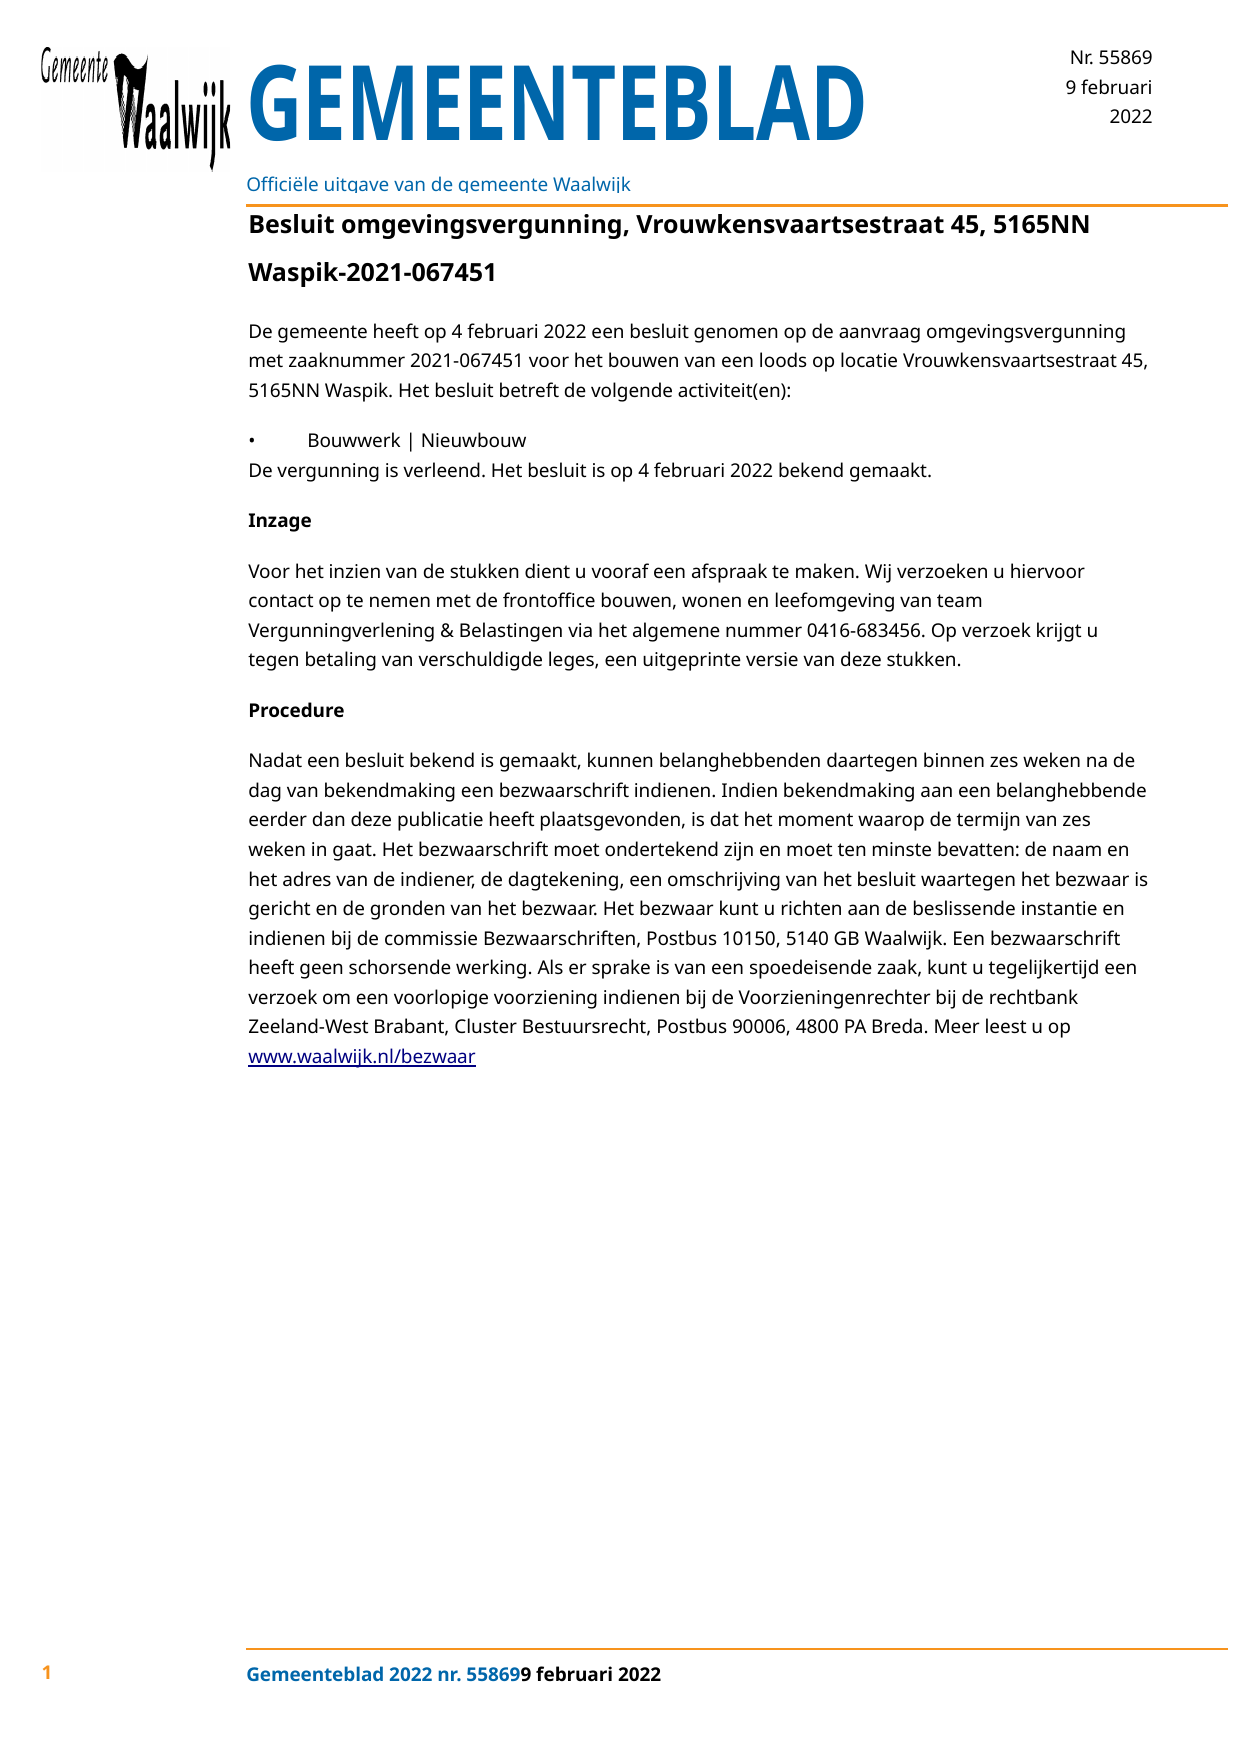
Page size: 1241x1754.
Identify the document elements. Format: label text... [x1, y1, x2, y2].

list Bouwwerk | Nieuwbouw [248, 427, 1152, 453]
text Procedure [248, 697, 1152, 723]
picture [41, 47, 231, 172]
text Besluit omgevingsvergunning, Vrouwkensvaartsestraat 45, 5165NN Waspik-2021-067451 [248, 207, 1152, 288]
text Voor het inzien van de stukken dient u vooraf een afspraak te maken. Wij verzoeken u hiervoor contact op te nemen met de frontoffice bouwen, wonen en leefomgeving van team Vergunningverlening & Belastingen via het algemene nummer 0416-683456. Op verzoek krijgt u tegen betaling van verschuldigde leges, een uitgeprinte versie van deze stukken. [248, 558, 1152, 672]
text De gemeente heeft op 4 februari 2022 een besluit genomen op de aanvraag omgevingsvergunning met zaaknummer 2021-067451 voor het bouwen van een loods op locatie Vrouwkensvaartsestraat 45, 5165NN Waspik. Het besluit betreft de volgende activiteit(en): [248, 318, 1152, 403]
text Inzage [248, 507, 1152, 533]
text De vergunning is verleend. Het besluit is op 4 februari 2022 bekend gemaakt. [248, 457, 1152, 483]
text Nadat een besluit bekend is gemaakt, kunnen belanghebbenden daartegen binnen zes weken na de dag van bekendmaking een bezwaarschrift indienen. Indien bekendmaking aan een belanghebbende eerder dan deze publicatie heeft plaatsgevonden, is dat het moment waarop de termijn van zes weken in gaat. Het bezwaarschrift moet ondertekend zijn en moet ten minste bevatten: de naam en het adres van de indiener, de dagtekening, een omschrijving van het besluit waartegen het bezwaar is gericht en de gronden van het bezwaar. Het bezwaar kunt u richten aan de beslissende instantie en indienen bij de commissie Bezwaarschriften, Postbus 10150, 5140 GB Waalwijk. Een bezwaarschrift heeft geen schorsende werking. Als er sprake is van een spoedeisende zaak, kunt u tegelijkertijd een verzoek om een voorlopige voorziening indienen bij de Voorzieningenrechter bij de rechtbank Zeeland-West Brabant, Cluster Bestuursrecht, Postbus 90006, 4800 PA Breda. Meer leest u op www.waalwijk.nl/bezwaar [248, 747, 1152, 1069]
